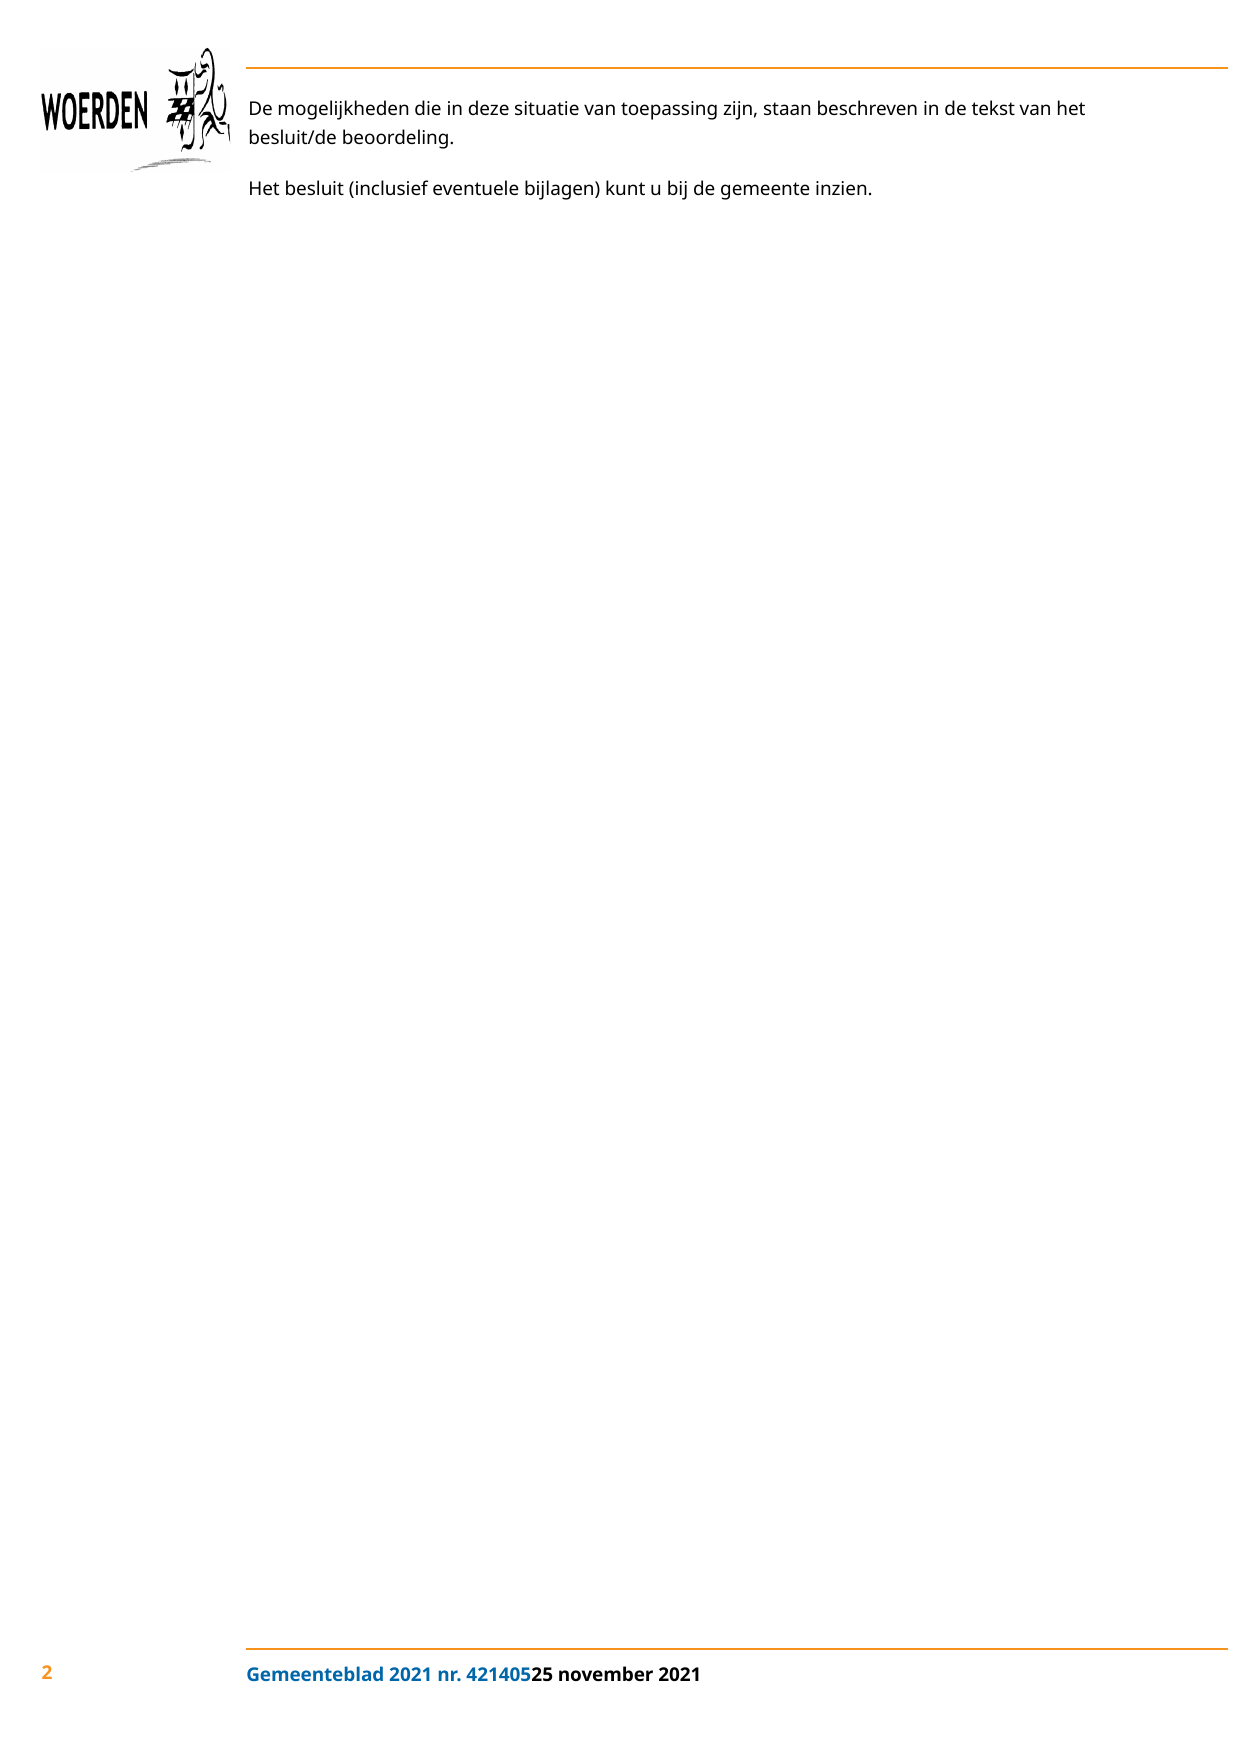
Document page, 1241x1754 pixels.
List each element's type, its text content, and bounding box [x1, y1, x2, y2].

text De mogelijkheden die in deze situatie van toepassing zijn, staan beschreven in de tekst van het besluit/de beoordeling. [248, 95, 1152, 150]
picture [41, 47, 231, 172]
text Het besluit (inclusief eventuele bijlagen) kunt u bij de gemeente inzien. [248, 175, 1152, 201]
